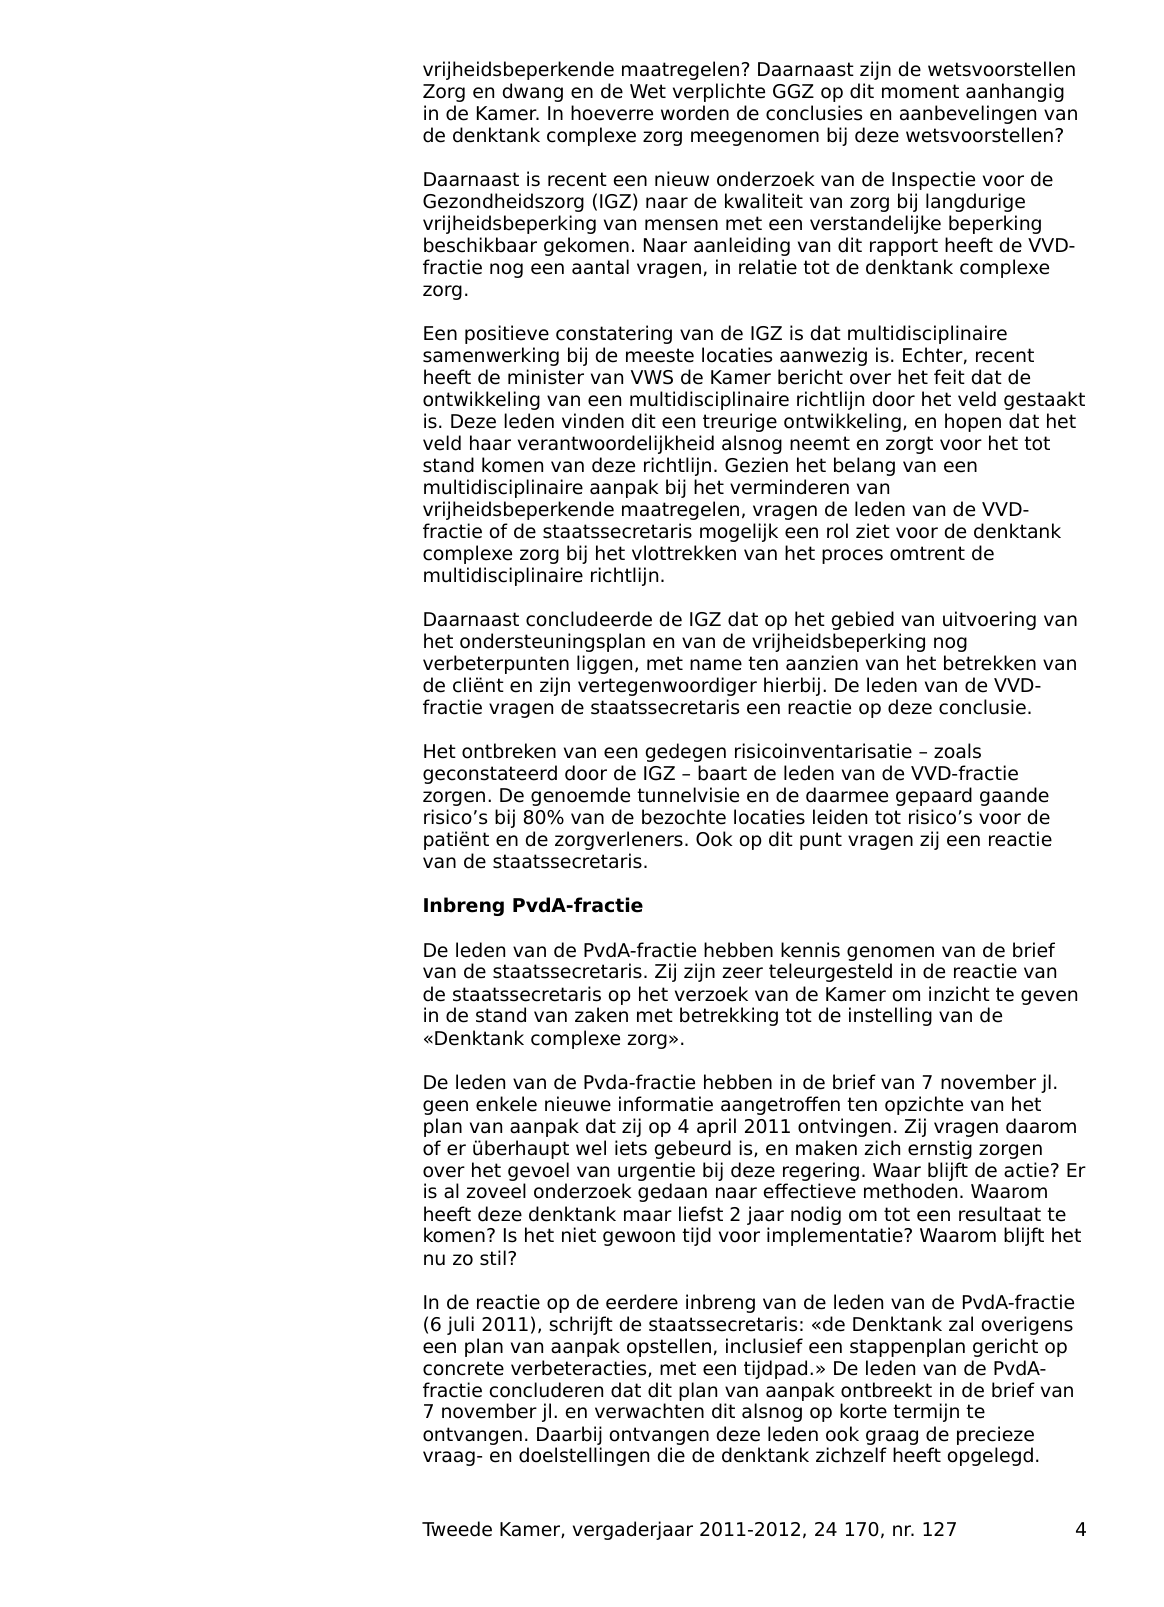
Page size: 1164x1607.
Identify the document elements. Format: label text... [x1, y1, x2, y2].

text Daarnaast concludeerde de IGZ dat op het gebied van uitvoering van het ondersteuningsplan en van de vrijheidsbeperking nog verbeterpunten liggen, met name ten aanzien van het betrekken van de cliënt en zijn vertegenwoordiger hierbij. De leden van de VVD-fractie vragen de staatssecretaris een reactie op deze conclusie. [422, 609, 1087, 719]
text De leden van de Pvda-fractie hebben in de brief van 7 november jl. geen enkele nieuwe informatie aangetroffen ten opzichte van het plan van aanpak dat zij op 4 april 2011 ontvingen. Zij vragen daarom of er überhaupt wel iets gebeurd is, en maken zich ernstig zorgen over het gevoel van urgentie bij deze regering. Waar blijft de actie? Er is al zoveel onderzoek gedaan naar effectieve methoden. Waarom heeft deze denktank maar liefst 2 jaar nodig om tot een resultaat te komen? Is het niet gewoon tijd voor implementatie? Waarom blijft het nu zo stil? [422, 1072, 1087, 1269]
text In de reactie op de eerdere inbreng van de leden van de PvdA-fractie (6 juli 2011), schrijft de staatssecretaris: «de Denktank zal overigens een plan van aanpak opstellen, inclusief een stappenplan gericht op concrete verbeteracties, met een tijdpad.» De leden van de PvdA-fractie concluderen dat dit plan van aanpak ontbreekt in de brief van 7 november jl. en verwachten dit alsnog op korte termijn te ontvangen. Daarbij ontvangen deze leden ook graag de precieze vraag- en doelstellingen die de denktank zichzelf heeft opgelegd. [422, 1292, 1087, 1467]
text De leden van de PvdA-fractie hebben kennis genomen van de brief van de staatssecretaris. Zij zijn zeer teleurgesteld in de reactie van de staatssecretaris op het verzoek van de Kamer om inzicht te geven in de stand van zaken met betrekking tot de instelling van de «Denktank complexe zorg». [422, 939, 1087, 1049]
text Een positieve constatering van de IGZ is dat multidisciplinaire samenwerking bij de meeste locaties aanwezig is. Echter, recent heeft de minister van VWS de Kamer bericht over het feit dat de ontwikkeling van een multidisciplinaire richtlijn door het veld gestaakt is. Deze leden vinden dit een treurige ontwikkeling, en hopen dat het veld haar verantwoordelijkheid alsnog neemt en zorgt voor het tot stand komen van deze richtlijn. Gezien het belang van een multidisciplinaire aanpak bij het verminderen van vrijheidsbeperkende maatregelen, vragen de leden van de VVD-fractie of de staatssecretaris mogelijk een rol ziet voor de denktank complexe zorg bij het vlottrekken van het proces omtrent de multidisciplinaire richtlijn. [422, 323, 1087, 587]
text vrijheidsbeperkende maatregelen? Daarnaast zijn de wetsvoorstellen Zorg en dwang en de Wet verplichte GGZ op dit moment aanhangig in de Kamer. In hoeverre worden de conclusies en aanbevelingen van de denktank complexe zorg meegenomen bij deze wetsvoorstellen? [422, 59, 1087, 147]
text Het ontbreken van een gedegen risicoinventarisatie – zoals geconstateerd door de IGZ – baart de leden van de VVD-fractie zorgen. De genoemde tunnelvisie en de daarmee gepaard gaande risico’s bij 80% van de bezochte locaties leiden tot risico’s voor de patiënt en de zorgverleners. Ook op dit punt vragen zij een reactie van de staatssecretaris. [422, 741, 1087, 873]
subtitle Inbreng PvdA-fractie [422, 895, 1087, 917]
text Daarnaast is recent een nieuw onderzoek van de Inspectie voor de Gezondheidszorg (IGZ) naar de kwaliteit van zorg bij langdurige vrijheidsbeperking van mensen met een verstandelijke beperking beschikbaar gekomen. Naar aanleiding van dit rapport heeft de VVD-fractie nog een aantal vragen, in relatie tot de denktank complexe zorg. [422, 169, 1087, 301]
